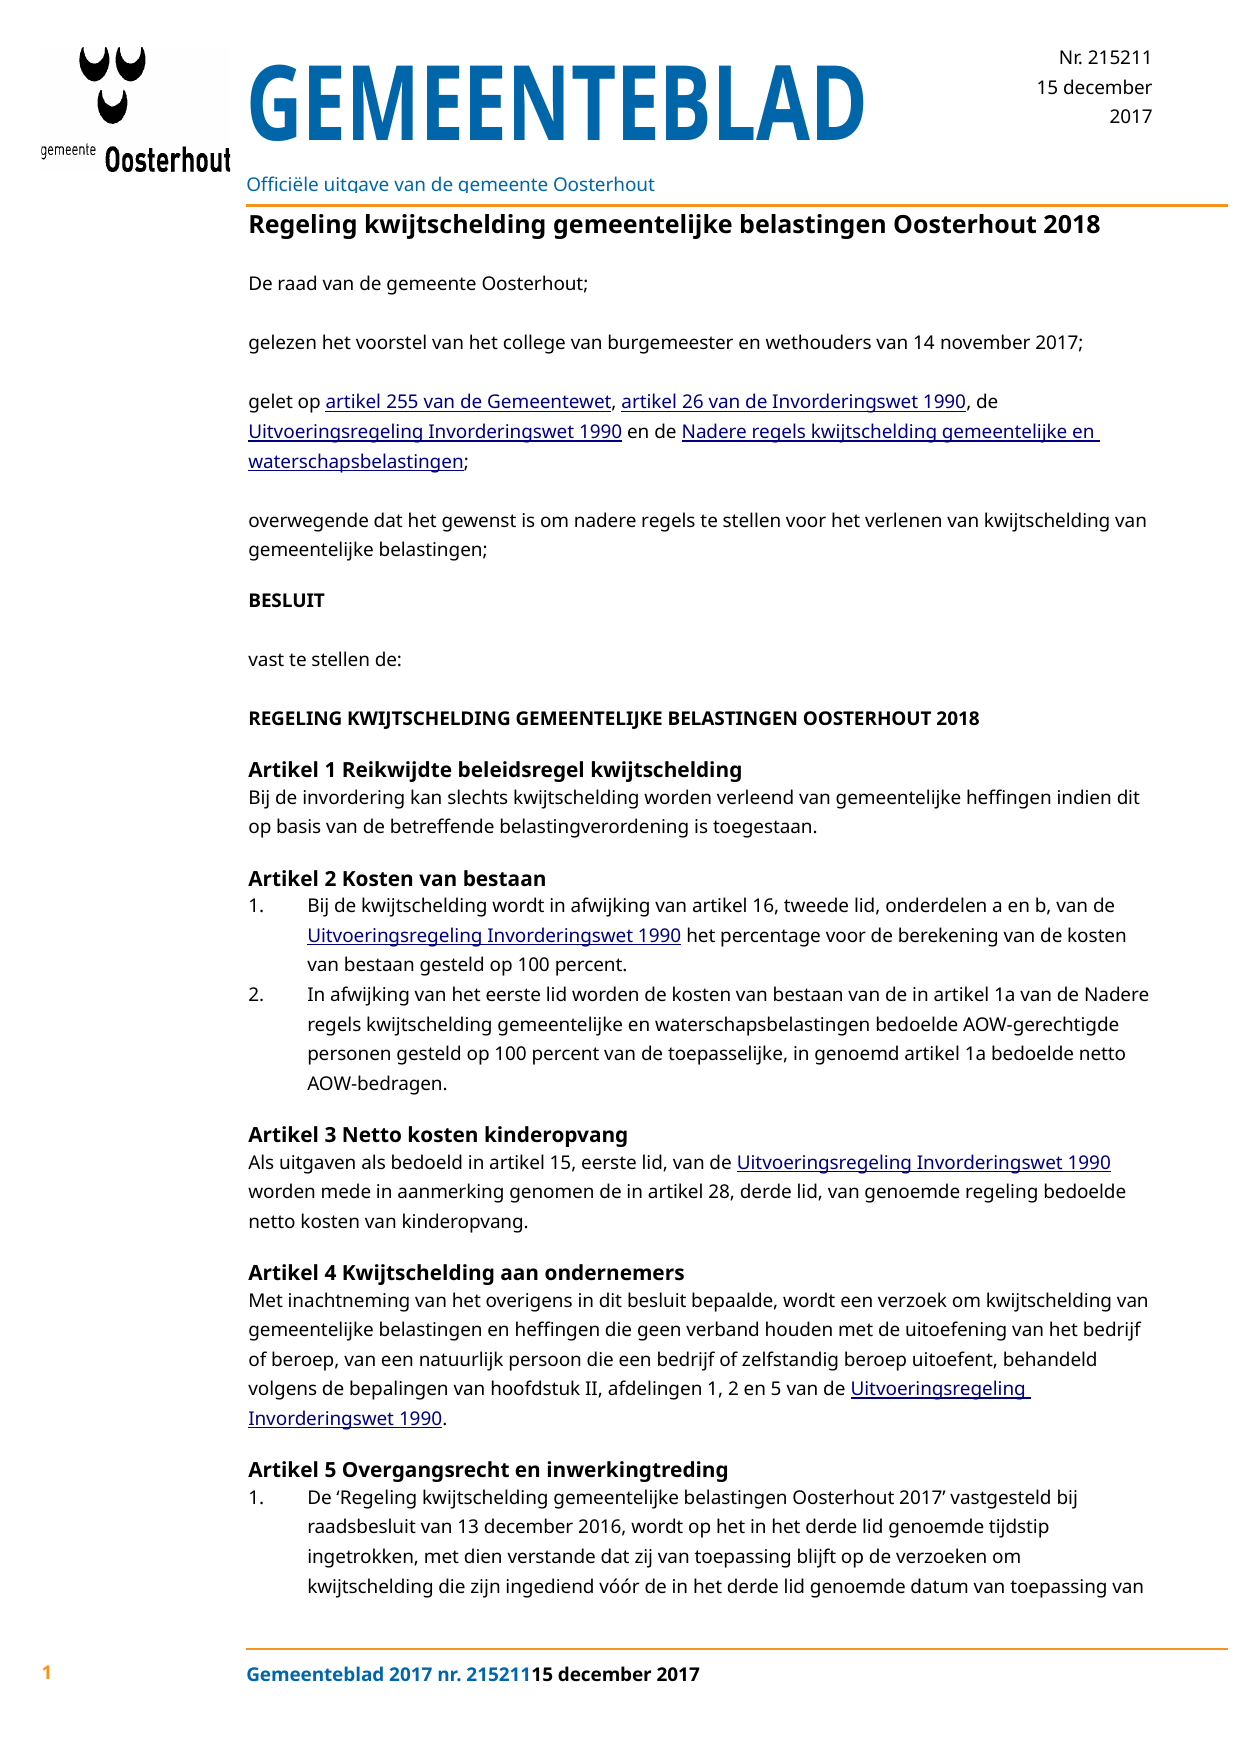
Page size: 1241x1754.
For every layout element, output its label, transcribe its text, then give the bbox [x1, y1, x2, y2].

list In afwijking van het eerste lid worden de kosten van bestaan van de in artikel 1a van de Nadere regels kwijtschelding gemeentelijke en waterschapsbelastingen bedoelde AOW-gerechtigde personen gesteld op 100 percent van de toepasselijke, in genoemd artikel 1a bedoelde netto AOW-bedragen. [248, 981, 1152, 1096]
text Artikel 2 Kosten van bestaan [248, 864, 1152, 892]
text REGELING KWIJTSCHELDING GEMEENTELIJKE BELASTINGEN OOSTERHOUT 2018 [248, 705, 1152, 731]
text overwegende dat het gewenst is om nadere regels te stellen voor het verlenen van kwijtschelding van gemeentelijke belastingen; [248, 507, 1152, 562]
text Met inachtneming van het overigens in dit besluit bepaalde, wordt een verzoek om kwijtschelding van gemeentelijke belastingen en heffingen die geen verband houden met de uitoefening van het bedrijf of beroep, van een natuurlijk persoon die een bedrijf of zelfstandig beroep uitoefent, behandeld volgens de bepalingen van hoofdstuk II, afdelingen 1, 2 en 5 van de Uitvoeringsregeling Invorderingswet 1990. [248, 1287, 1152, 1431]
picture [41, 47, 231, 172]
text Regeling kwijtschelding gemeentelijke belastingen Oosterhout 2018 [248, 207, 1152, 241]
text Als uitgaven als bedoeld in artikel 15, eerste lid, van de Uitvoeringsregeling Invorderingswet 1990 worden mede in aanmerking genomen de in artikel 28, derde lid, van genoemde regeling bedoelde netto kosten van kinderopvang. [248, 1149, 1152, 1234]
text Artikel 1 Reikwijdte beleidsregel kwijtschelding [248, 756, 1152, 784]
text Bij de invordering kan slechts kwijtschelding worden verleend van gemeentelijke heffingen indien dit op basis van de betreffende belastingverordening is toegestaan. [248, 784, 1152, 839]
list Bij de kwijtschelding wordt in afwijking van artikel 16, tweede lid, onderdelen a en b, van de Uitvoeringsregeling Invorderingswet 1990 het percentage voor de berekening van de kosten van bestaan gesteld op 100 percent. [248, 892, 1152, 977]
text BESLUIT [248, 587, 1152, 613]
text gelet op artikel 255 van de Gemeentewet, artikel 26 van de Invorderingswet 1990, de Uitvoeringsregeling Invorderingswet 1990 en de Nadere regels kwijtschelding gemeentelijke en waterschapsbelastingen; [248, 389, 1152, 473]
text Artikel 3 Netto kosten kinderopvang [248, 1120, 1152, 1149]
text Artikel 5 Overgangsrecht en inwerkingtreding [248, 1456, 1152, 1484]
text Artikel 4 Kwijtschelding aan ondernemers [248, 1258, 1152, 1287]
list De ‘Regeling kwijtschelding gemeentelijke belastingen Oosterhout 2017’ vastgesteld bij raadsbesluit van 13 december 2016, wordt op het in het derde lid genoemde tijdstip ingetrokken, met dien verstande dat zij van toepassing blijft op de verzoeken om kwijtschelding die zijn ingediend vóór de in het derde lid genoemde datum van toepassing van [248, 1484, 1152, 1598]
text gelezen het voorstel van het college van burgemeester en wethouders van 14 november 2017; [248, 329, 1152, 355]
text De raad van de gemeente Oosterhout; [248, 270, 1152, 296]
text vast te stellen de: [248, 646, 1152, 672]
